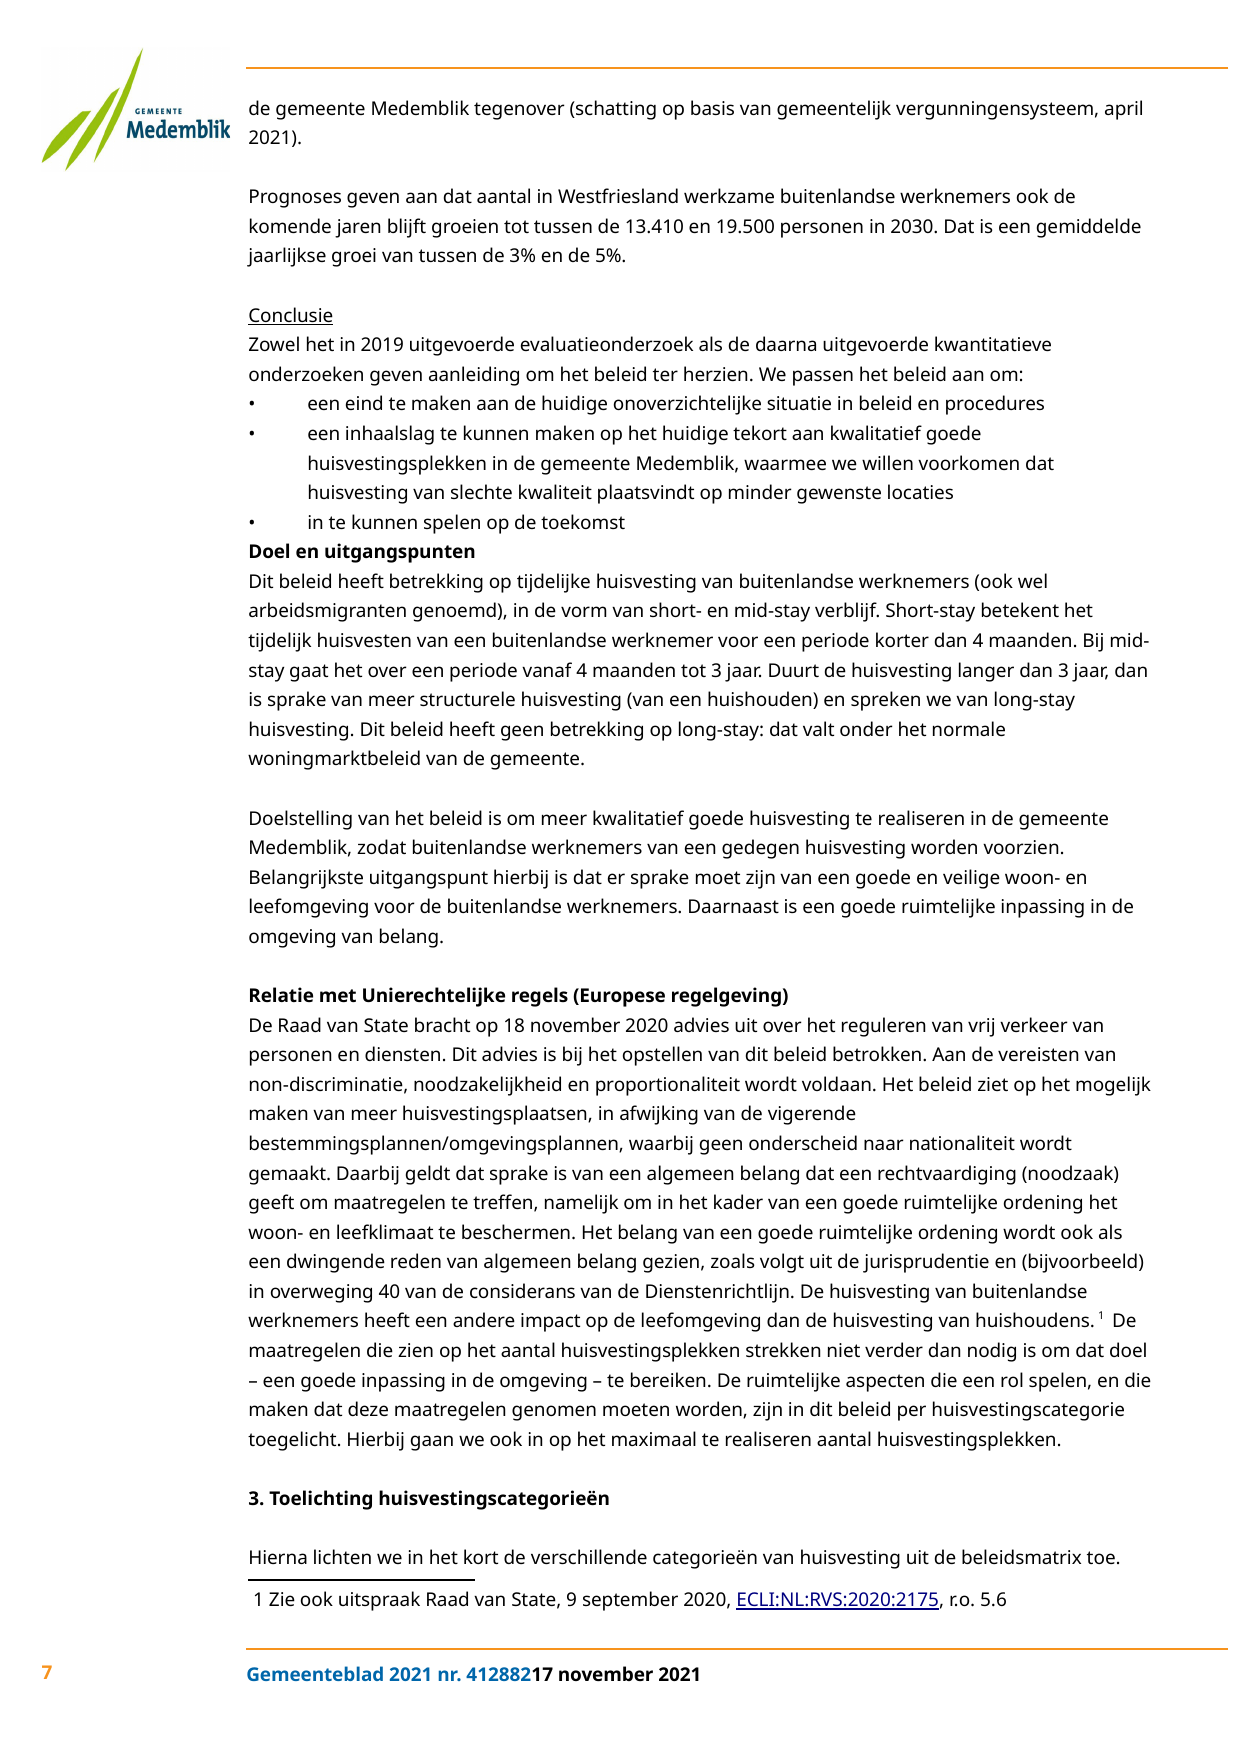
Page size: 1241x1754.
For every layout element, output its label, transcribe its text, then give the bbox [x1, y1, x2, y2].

text de gemeente Medemblik tegenover (schatting op basis van gemeentelijk vergunningensysteem, april 2021). [248, 95, 1152, 150]
text Prognoses geven aan dat aantal in Westfriesland werkzame buitenlandse werknemers ook de komende jaren blijft groeien tot tussen de 13.410 en 19.500 personen in 2030. Dat is een gemiddelde jaarlijkse groei van tussen de 3% en de 5%. [248, 183, 1152, 268]
text De Raad van State bracht op 18 november 2020 advies uit over het reguleren van vrij verkeer van personen en diensten. Dit advies is bij het opstellen van dit beleid betrokken. Aan de vereisten van non-discriminatie, noodzakelijkheid en proportionaliteit wordt voldaan. Het beleid ziet op het mogelijk maken van meer huisvestingsplaatsen, in afwijking van de vigerende bestemmingsplannen/omgevingsplannen, waarbij geen onderscheid naar nationaliteit wordt gemaakt. Daarbij geldt dat sprake is van een algemeen belang dat een rechtvaardiging (noodzaak) geeft om maatregelen te treffen, namelijk om in het kader van een goede ruimtelijke ordening het woon- en leefklimaat te beschermen. Het belang van een goede ruimtelijke ordening wordt ook als een dwingende reden van algemeen belang gezien, zoals volgt uit de jurisprudentie en (bijvoorbeeld) in overweging 40 van de considerans van de Dienstenrichtlijn. De huisvesting van buitenlandse werknemers heeft een andere impact op de leefomgeving dan de huisvesting van huishoudens. De maatregelen die zien op het aantal huisvestingsplekken strekken niet verder dan nodig is om dat doel – een goede inpassing in de omgeving – te bereiken. De ruimtelijke aspecten die een rol spelen, en die maken dat deze maatregelen genomen moeten worden, zijn in dit beleid per huisvestingscategorie toegelicht. Hierbij gaan we ook in op het maximaal te realiseren aantal huisvestingsplekken. [248, 1012, 1152, 1452]
text Doelstelling van het beleid is om meer kwalitatief goede huisvesting te realiseren in de gemeente Medemblik, zodat buitenlandse werknemers van een gedegen huisvesting worden voorzien. Belangrijkste uitgangspunt hierbij is dat er sprake moet zijn van een goede en veilige woon- en leefomgeving voor de buitenlandse werknemers. Daarnaast is een goede ruimtelijke inpassing in de omgeving van belang. [248, 805, 1152, 949]
text Zie ook uitspraak Raad van State, 9 september 2020, ECLI:NL:RVS:2020:2175, r.o. 5.6 [248, 1586, 1152, 1612]
text Relatie met Unierechtelijke regels (Europese regelgeving) [248, 982, 1152, 1008]
picture [41, 47, 231, 172]
list een inhaalslag te kunnen maken op het huidige tekort aan kwalitatief goede huisvestingsplekken in de gemeente Medemblik, waarmee we willen voorkomen dat huisvesting van slechte kwaliteit plaatsvindt op minder gewenste locaties [248, 420, 1152, 505]
text Dit beleid heeft betrekking op tijdelijke huisvesting van buitenlandse werknemers (ook wel arbeidsmigranten genoemd), in de vorm van short- en mid-stay verblijf. Short-stay betekent het tijdelijk huisvesten van een buitenlandse werknemer voor een periode korter dan 4 maanden. Bij mid-stay gaat het over een periode vanaf 4 maanden tot 3 jaar. Duurt de huisvesting langer dan 3 jaar, dan is sprake van meer structurele huisvesting (van een huishouden) en spreken we van long-stay huisvesting. Dit beleid heeft geen betrekking op long-stay: dat valt onder het normale woningmarktbeleid van de gemeente. [248, 568, 1152, 771]
text Zowel het in 2019 uitgevoerde evaluatieonderzoek als de daarna uitgevoerde kwantitatieve onderzoeken geven aanleiding om het beleid ter herzien. We passen het beleid aan om: [248, 331, 1152, 387]
text Hierna lichten we in het kort de verschillende categorieën van huisvesting uit de beleidsmatrix toe. [248, 1544, 1152, 1570]
text Doel en uitgangspunten [248, 538, 1152, 564]
text Conclusie [248, 302, 1152, 328]
text 3. Toelichting huisvestingscategorieën [248, 1485, 1152, 1511]
list in te kunnen spelen op de toekomst [248, 509, 1152, 535]
list een eind te maken aan de huidige onoverzichtelijke situatie in beleid en procedures [248, 391, 1152, 416]
